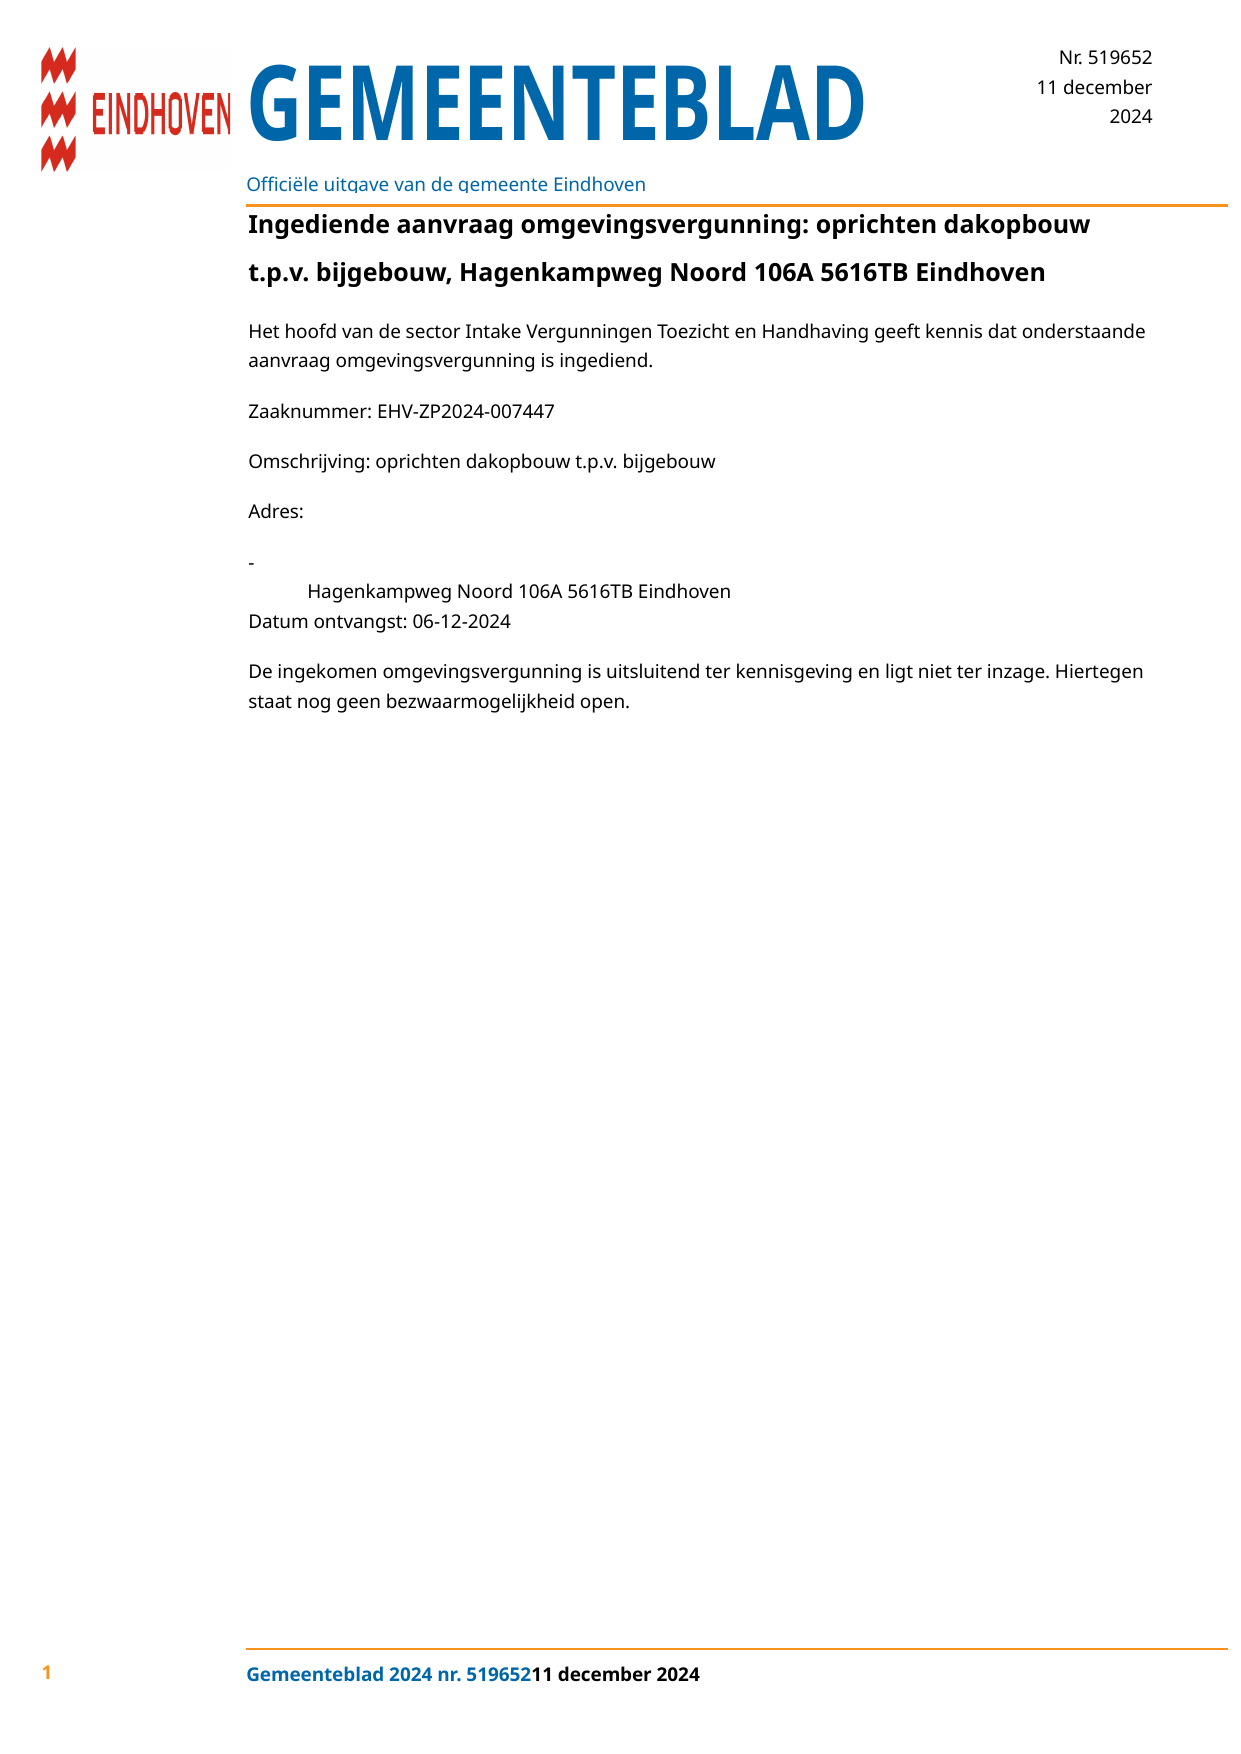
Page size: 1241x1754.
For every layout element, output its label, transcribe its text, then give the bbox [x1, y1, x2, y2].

text Ingediende aanvraag omgevingsvergunning: oprichten dakopbouw t.p.v. bijgebouw, Hagenkampweg Noord 106A 5616TB Eindhoven [248, 207, 1152, 288]
text Zaaknummer: EHV-ZP2024-007447 [248, 398, 1152, 424]
text Omschrijving: oprichten dakopbouw t.p.v. bijgebouw [248, 448, 1152, 474]
text De ingekomen omgevingsvergunning is uitsluitend ter kennisgeving en ligt niet ter inzage. Hiertegen staat nog geen bezwaarmogelijkheid open. [248, 659, 1152, 714]
list Hagenkampweg Noord 106A 5616TB Eindhoven [248, 579, 1152, 604]
picture [41, 47, 231, 172]
text Het hoofd van de sector Intake Vergunningen Toezicht en Handhaving geeft kennis dat onderstaande aanvraag omgevingsvergunning is ingediend. [248, 318, 1152, 373]
text Adres: [248, 499, 1152, 524]
text Datum ontvangst: 06-12-2024 [248, 608, 1152, 634]
